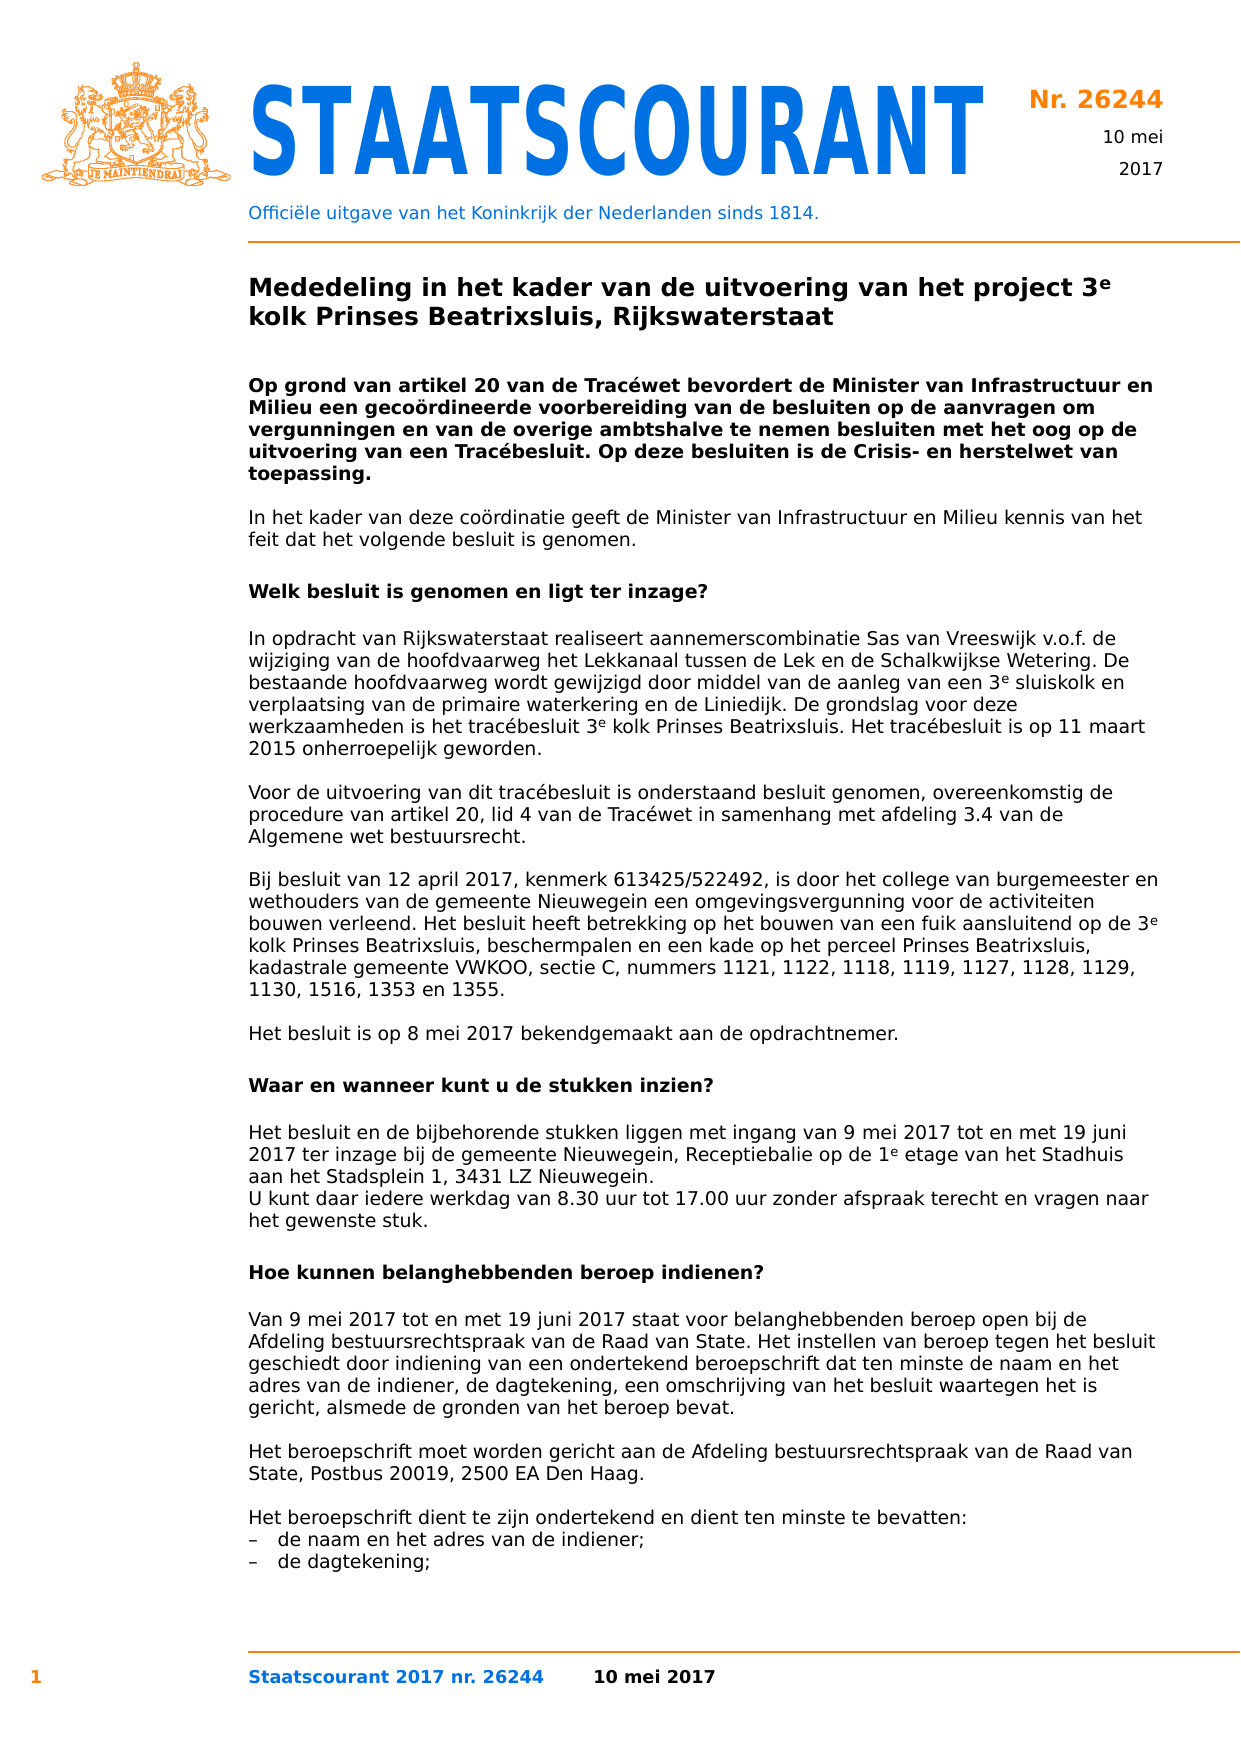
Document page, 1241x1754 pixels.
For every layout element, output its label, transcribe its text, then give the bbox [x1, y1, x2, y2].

text Het besluit is op 8 mei 2017 bekendgemaakt aan de opdrachtnemer. [248, 1023, 1163, 1045]
text In het kader van deze coördinatie geeft de Minister van Infrastructuur en Milieu kennis van het feit dat het volgende besluit is genomen. [248, 507, 1163, 551]
text Bij besluit van 12 april 2017, kenmerk 613425/522492, is door het college van burgemeester en wethouders van de gemeente Nieuwegein een omgevingsvergunning voor de activiteiten bouwen verleend. Het besluit heeft betrekking op het bouwen van een fuik aansluitend op de 3e kolk Prinses Beatrixsluis, beschermpalen en een kade op het perceel Prinses Beatrixsluis, kadastrale gemeente VWKOO, sectie C, nummers 1121, 1122, 1118, 1119, 1127, 1128, 1129, 1130, 1516, 1353 en 1355. [248, 869, 1163, 1001]
text Het besluit en de bijbehorende stukken liggen met ingang van 9 mei 2017 tot en met 19 juni 2017 ter inzage bij de gemeente Nieuwegein, Receptiebalie op de 1e etage van het Stadhuis aan het Stadsplein 1, 3431 LZ Nieuwegein. [248, 1122, 1163, 1188]
subtitle Mededeling in het kader van de uitvoering van het project 3e kolk Prinses Beatrixsluis, Rijkswaterstaat [248, 273, 1163, 331]
text Het beroepschrift moet worden gericht aan de Afdeling bestuursrechtspraak van de Raad van State, Postbus 20019, 2500 EA Den Haag. [248, 1441, 1163, 1485]
text Op grond van artikel 20 van de Tracéwet bevordert de Minister van Infrastructuur en Milieu een gecoördineerde voorbereiding van de besluiten op de aanvragen om vergunningen en van de overige ambtshalve te nemen besluiten met het oog op de uitvoering van een Tracébesluit. Op deze besluiten is de Crisis- en herstelwet van toepassing. [248, 375, 1163, 485]
subtitle Waar en wanneer kunt u de stukken inzien? [248, 1075, 1163, 1097]
text – de naam en het adres van de indiener; [248, 1528, 1163, 1551]
text Het beroepschrift dient te zijn ondertekend en dient ten minste te bevatten: [248, 1507, 1163, 1528]
table_cell 2017 [998, 153, 1240, 203]
subtitle Hoe kunnen belanghebbenden beroep indienen? [248, 1262, 1163, 1284]
text In opdracht van Rijkswaterstaat realiseert aannemerscombinatie Sas van Vreeswijk v.o.f. de wijziging van de hoofdvaarweg het Lekkanaal tussen de Lek en de Schalkwijkse Wetering. De bestaande hoofdvaarweg wordt gewijzigd door middel van de aanleg van een 3e sluiskolk en verplaatsing van de primaire waterkering en de Liniedijk. De grondslag voor deze werkzaamheden is het tracébesluit 3e kolk Prinses Beatrixsluis. Het tracébesluit is op 11 maart 2015 onherroepelijk geworden. [248, 628, 1163, 760]
text – de dagtekening; [248, 1551, 1163, 1572]
text Van 9 mei 2017 tot en met 19 juni 2017 staat voor belanghebbenden beroep open bij de Afdeling bestuursrechtspraak van de Raad van State. Het instellen van beroep tegen het besluit geschiedt door indiening van een ondertekend beroepschrift dat ten minste de naam en het adres van de indiener, de dagtekening, een omschrijving van het besluit waartegen het is gericht, alsmede de gronden van het beroep bevat. [248, 1309, 1163, 1419]
picture [41, 62, 231, 186]
table_cell Officiële uitgave van het Koninkrijk der Nederlanden sinds 1814. [248, 203, 1240, 241]
text Voor de uitvoering van dit tracébesluit is onderstaand besluit genomen, overeenkomstig de procedure van artikel 20, lid 4 van de Tracéwet in samenhang met afdeling 3.4 van de Algemene wet bestuursrecht. [248, 782, 1163, 847]
subtitle Welk besluit is genomen en ligt ter inzage? [248, 581, 1163, 603]
table_cell 10 mei [998, 121, 1240, 153]
table_header STAATSCOURANT [248, 62, 998, 203]
text U kunt daar iedere werkdag van 8.30 uur tot 17.00 uur zonder afspraak terecht en vragen naar het gewenste stuk. [248, 1188, 1163, 1232]
table_header [25, 62, 248, 241]
table_header Nr. 26244 [998, 62, 1240, 121]
